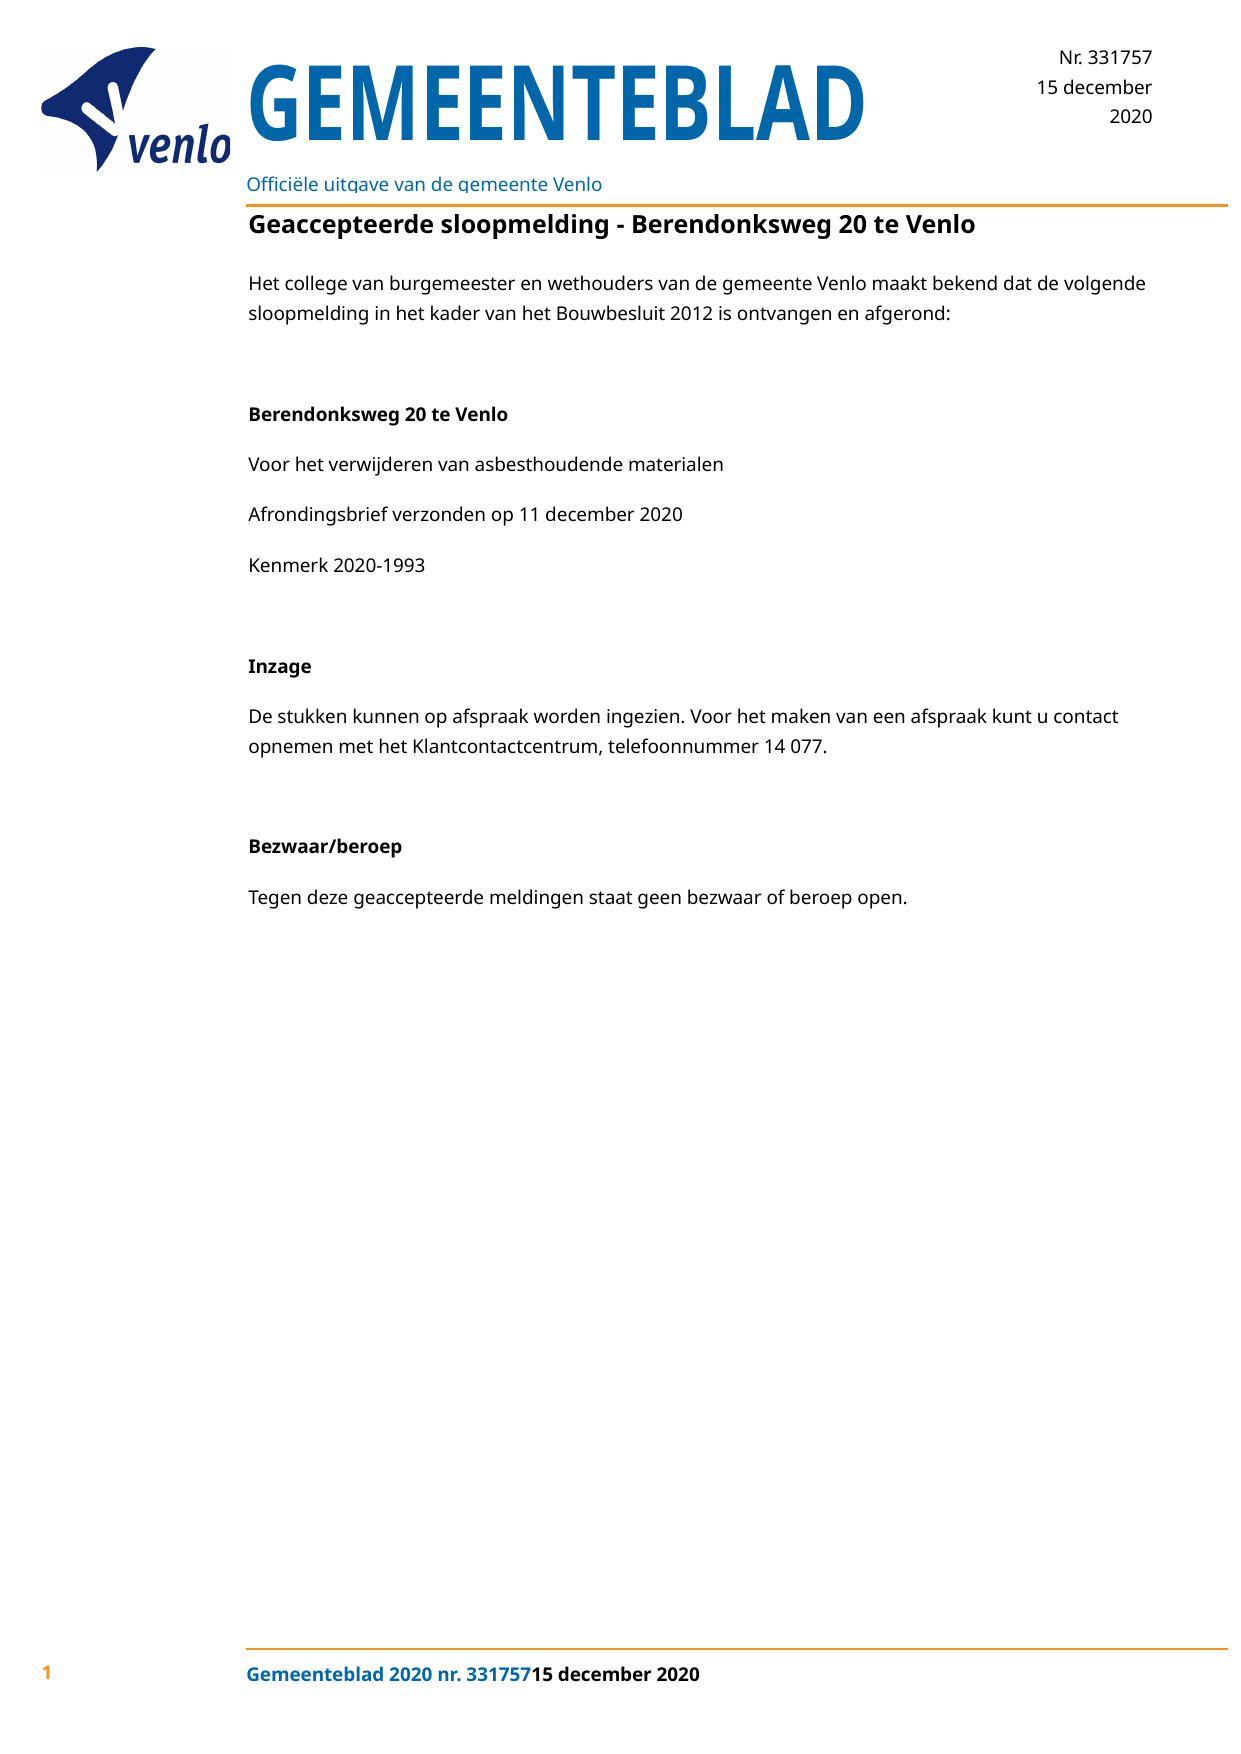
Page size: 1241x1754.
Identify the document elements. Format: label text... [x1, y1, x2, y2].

text Voor het verwijderen van asbesthoudende materialen [248, 451, 1152, 477]
text Bezwaar/beroep [248, 834, 1152, 859]
text Afrondingsbrief verzonden op 11 december 2020 [248, 502, 1152, 527]
text Kenmerk 2020-1993 [248, 552, 1152, 578]
text De stukken kunnen op afspraak worden ingezien. Voor het maken van een afspraak kunt u contact opnemen met het Klantcontactcentrum, telefoonnummer 14 077. [248, 703, 1152, 758]
text Geaccepteerde sloopmelding - Berendonksweg 20 te Venlo [248, 207, 1152, 241]
text Tegen deze geaccepteerde meldingen staat geen bezwaar of beroep open. [248, 884, 1152, 910]
text Het college van burgemeester en wethouders van de gemeente Venlo maakt bekend dat de volgende sloopmelding in het kader van het Bouwbesluit 2012 is ontvangen en afgerond: [248, 270, 1152, 326]
text Inzage [248, 653, 1152, 678]
text Berendonksweg 20 te Venlo [248, 401, 1152, 426]
picture [41, 47, 231, 172]
